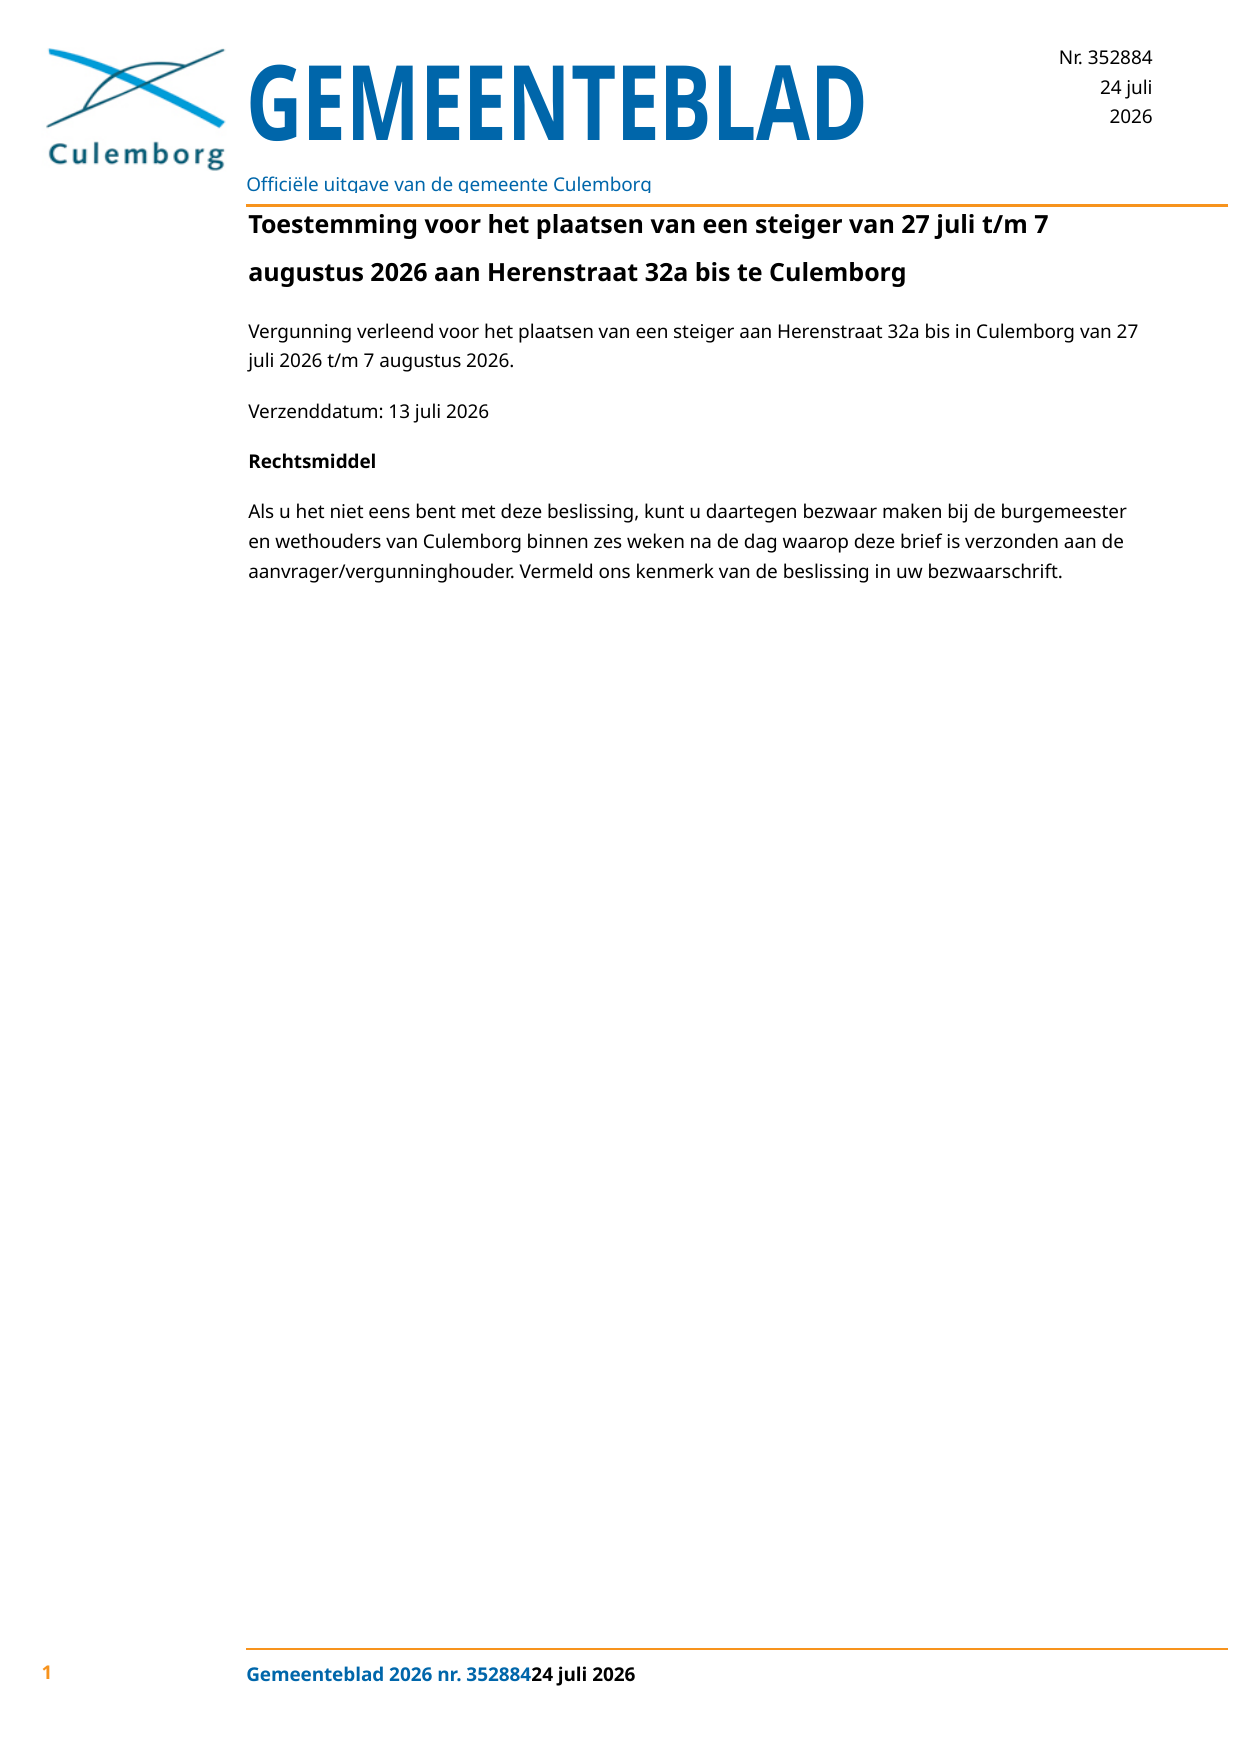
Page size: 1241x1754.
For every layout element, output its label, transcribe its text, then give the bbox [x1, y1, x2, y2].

text Toestemming voor het plaatsen van een steiger van 27 juli t/m 7 augustus 2026 aan Herenstraat 32a bis te Culemborg [248, 207, 1152, 288]
text Als u het niet eens bent met deze beslissing, kunt u daartegen bezwaar maken bij de burgemeester en wethouders van Culemborg binnen zes weken na de dag waarop deze brief is verzonden aan de aanvrager/vergunninghouder. Vermeld ons kenmerk van de beslissing in uw bezwaarschrift. [248, 499, 1152, 584]
picture [41, 47, 231, 172]
text Vergunning verleend voor het plaatsen van een steiger aan Herenstraat 32a bis in Culemborg van 27 juli 2026 t/m 7 augustus 2026. [248, 318, 1152, 373]
text Rechtsmiddel [248, 448, 1152, 474]
text Verzenddatum: 13 juli 2026 [248, 398, 1152, 424]
